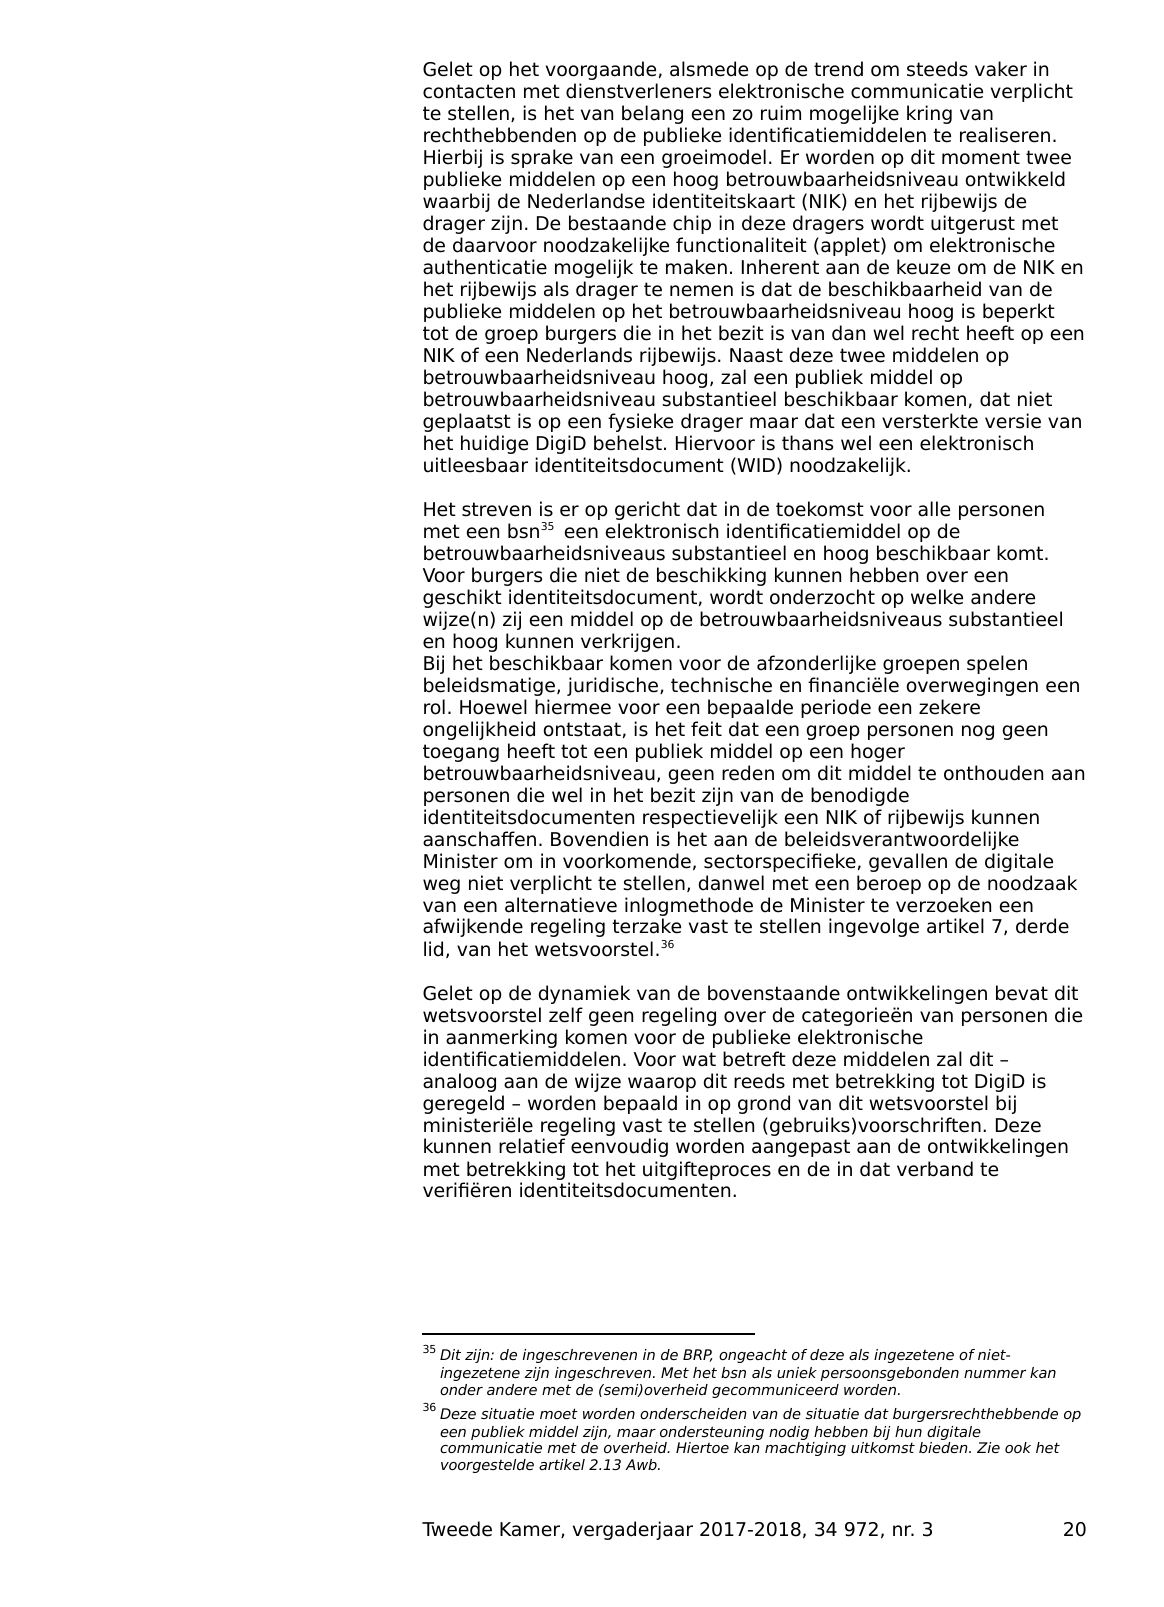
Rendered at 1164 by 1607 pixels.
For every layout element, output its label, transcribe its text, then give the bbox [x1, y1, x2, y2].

text Dit zijn: de ingeschrevenen in de BRP, ongeacht of deze als ingezetene of niet-ingezetene zijn ingeschreven. Met het bsn als uniek persoonsgebonden nummer kan onder andere met de (semi)overheid gecommuniceerd worden. [422, 1343, 1087, 1399]
text Het streven is er op gericht dat in de toekomst voor alle personen met een bsn een elektronisch identificatiemiddel op de betrouwbaarheidsniveaus substantieel en hoog beschikbaar komt. Voor burgers die niet de beschikking kunnen hebben over een geschikt identiteitsdocument, wordt onderzocht op welke andere wijze(n) zij een middel op de betrouwbaarheidsniveaus substantieel en hoog kunnen verkrijgen. [422, 499, 1087, 653]
text Gelet op het voorgaande, alsmede op de trend om steeds vaker in contacten met dienstverleners elektronische communicatie verplicht te stellen, is het van belang een zo ruim mogelijke kring van rechthebbenden op de publieke identificatiemiddelen te realiseren. Hierbij is sprake van een groeimodel. Er worden op dit moment twee publieke middelen op een hoog betrouwbaarheidsniveau ontwikkeld waarbij de Nederlandse identiteitskaart (NIK) en het rijbewijs de drager zijn. De bestaande chip in deze dragers wordt uitgerust met de daarvoor noodzakelijke functionaliteit (applet) om elektronische authenticatie mogelijk te maken. Inherent aan de keuze om de NIK en het rijbewijs als drager te nemen is dat de beschikbaarheid van de publieke middelen op het betrouwbaarheidsniveau hoog is beperkt tot de groep burgers die in het bezit is van dan wel recht heeft op een NIK of een Nederlands rijbewijs. Naast deze twee middelen op betrouwbaarheidsniveau hoog, zal een publiek middel op betrouwbaarheidsniveau substantieel beschikbaar komen, dat niet geplaatst is op een fysieke drager maar dat een versterkte versie van het huidige DigiD behelst. Hiervoor is thans wel een elektronisch uitleesbaar identiteitsdocument (WID) noodzakelijk. [422, 59, 1087, 477]
text Bij het beschikbaar komen voor de afzonderlijke groepen spelen beleidsmatige, juridische, technische en financiële overwegingen een rol. Hoewel hiermee voor een bepaalde periode een zekere ongelijkheid ontstaat, is het feit dat een groep personen nog geen toegang heeft tot een publiek middel op een hoger betrouwbaarheidsniveau, geen reden om dit middel te onthouden aan personen die wel in het bezit zijn van de benodigde identiteitsdocumenten respectievelijk een NIK of rijbewijs kunnen aanschaffen. Bovendien is het aan de beleidsverantwoordelijke Minister om in voorkomende, sectorspecifieke, gevallen de digitale weg niet verplicht te stellen, danwel met een beroep op de noodzaak van een alternatieve inlogmethode de Minister te verzoeken een afwijkende regeling terzake vast te stellen ingevolge artikel 7, derde lid, van het wetsvoorstel. [422, 653, 1087, 960]
text Deze situatie moet worden onderscheiden van de situatie dat burgersrechthebbende op een publiek middel zijn, maar ondersteuning nodig hebben bij hun digitale communicatie met de overheid. Hiertoe kan machtiging uitkomst bieden. Zie ook het voorgestelde artikel 2.13 Awb. [422, 1402, 1087, 1474]
text Gelet op de dynamiek van de bovenstaande ontwikkelingen bevat dit wetsvoorstel zelf geen regeling over de categorieën van personen die in aanmerking komen voor de publieke elektronische identificatiemiddelen. Voor wat betreft deze middelen zal dit – analoog aan de wijze waarop dit reeds met betrekking tot DigiD is geregeld – worden bepaald in op grond van dit wetsvoorstel bij ministeriële regeling vast te stellen (gebruiks)voorschriften. Deze kunnen relatief eenvoudig worden aangepast aan de ontwikkelingen met betrekking tot het uitgifteproces en de in dat verband te verifiëren identiteitsdocumenten. [422, 983, 1087, 1202]
